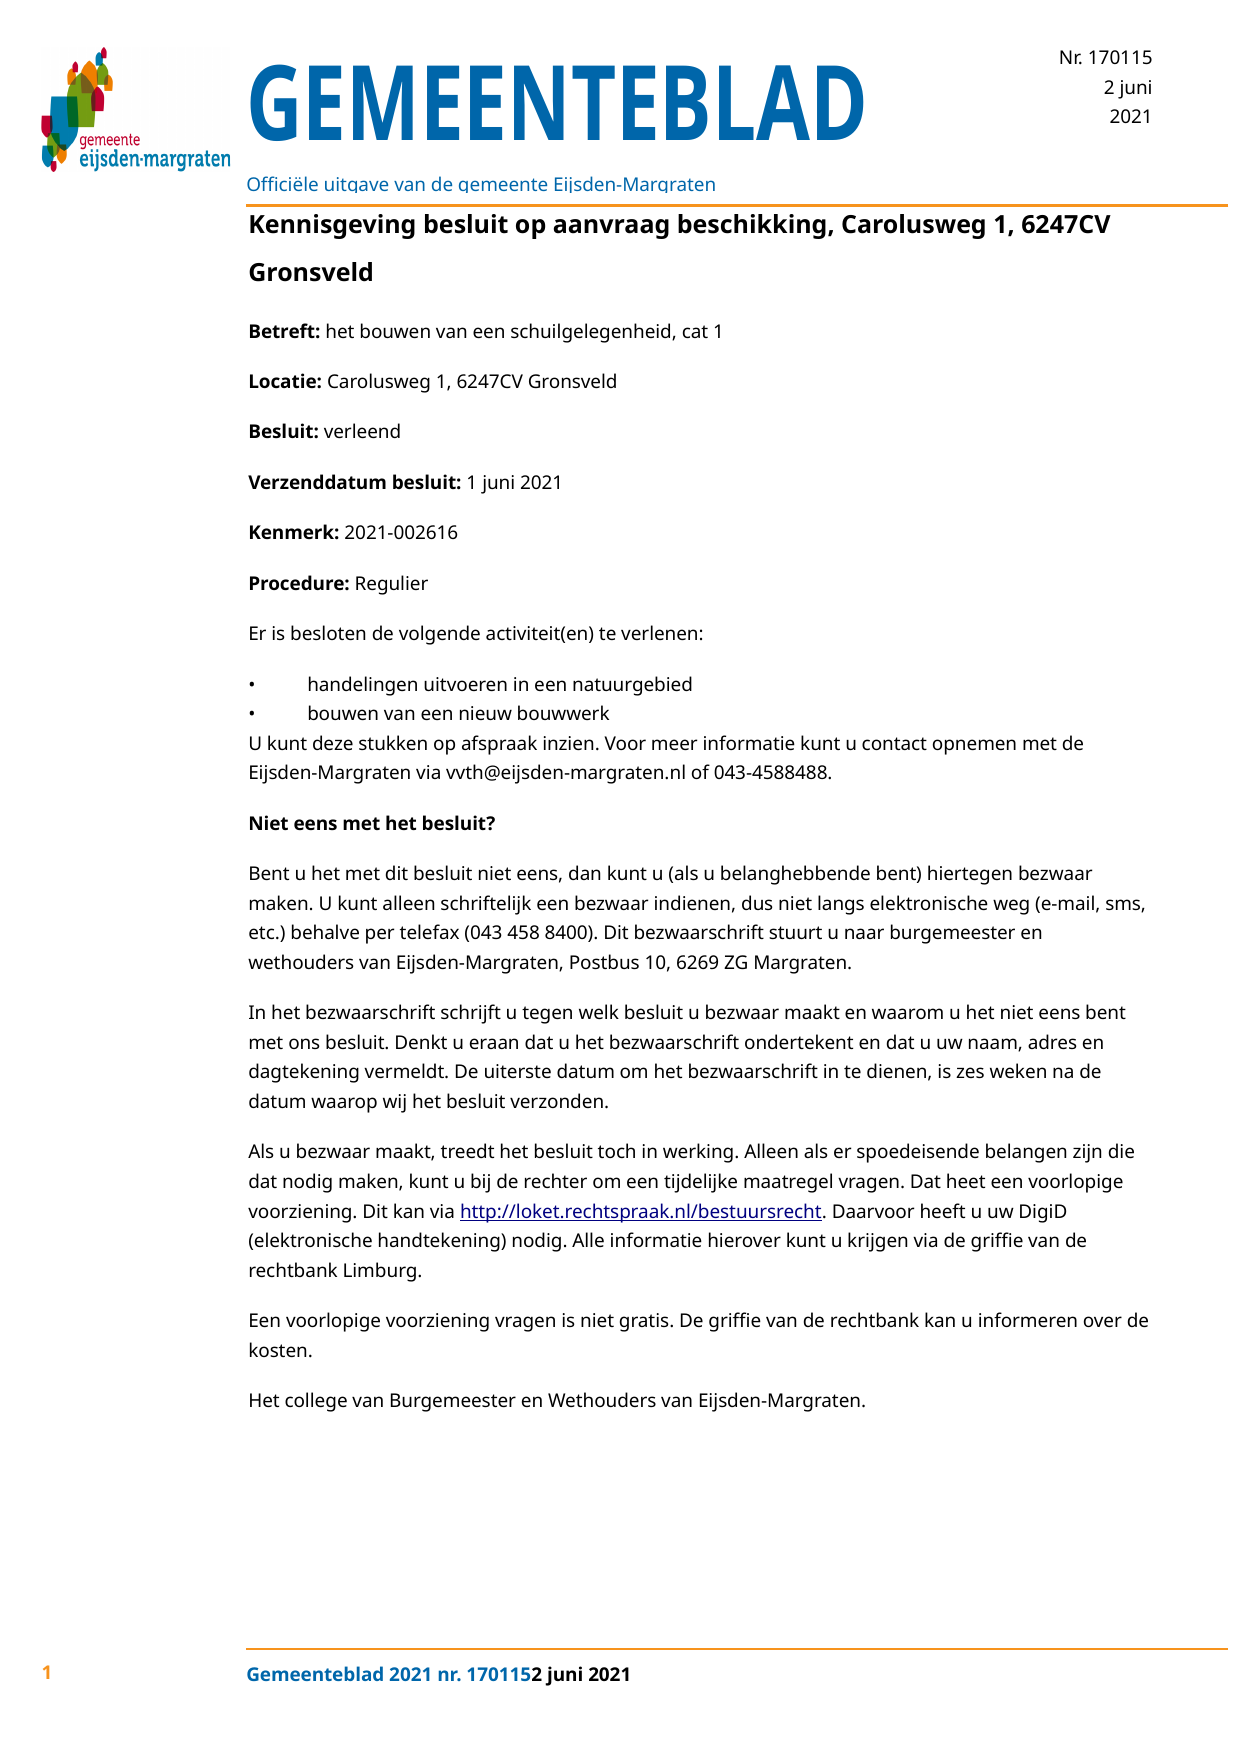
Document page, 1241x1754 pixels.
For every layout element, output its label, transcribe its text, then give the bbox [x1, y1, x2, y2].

text Kenmerk: 2021-002616 [248, 519, 1152, 545]
text U kunt deze stukken op afspraak inzien. Voor meer informatie kunt u contact opnemen met de Eijsden-Margraten via vvth@eijsden-margraten.nl of 043-4588488. [248, 730, 1152, 785]
text In het bezwaarschrift schrijft u tegen welk besluit u bezwaar maakt en waarom u het niet eens bent met ons besluit. Denkt u eraan dat u het bezwaarschrift ondertekent en dat u uw naam, adres en dagtekening vermeldt. De uiterste datum om het bezwaarschrift in te dienen, is zes weken na de datum waarop wij het besluit verzonden. [248, 999, 1152, 1114]
text Er is besloten de volgende activiteit(en) te verlenen: [248, 620, 1152, 646]
text Locatie: Carolusweg 1, 6247CV Gronsveld [248, 368, 1152, 394]
text Als u bezwaar maakt, treedt het besluit toch in werking. Alleen als er spoedeisende belangen zijn die dat nodig maken, kunt u bij de rechter om een tijdelijke maatregel vragen. Dat heet een voorlopige voorziening. Dit kan via http://loket.rechtspraak.nl/bestuursrecht. Daarvoor heeft u uw DigiD (elektronische handtekening) nodig. Alle informatie hierover kunt u krijgen via de griffie van de rechtbank Limburg. [248, 1139, 1152, 1283]
list handelingen uitvoeren in een natuurgebied [248, 671, 1152, 697]
picture [41, 47, 231, 172]
text Niet eens met het besluit? [248, 810, 1152, 836]
list bouwen van een nieuw bouwwerk [248, 700, 1152, 726]
text Betreft: het bouwen van een schuilgelegenheid, cat 1 [248, 318, 1152, 344]
text Het college van Burgemeester en Wethouders van Eijsden-Margraten. [248, 1387, 1152, 1413]
text Procedure: Regulier [248, 570, 1152, 596]
text Bent u het met dit besluit niet eens, dan kunt u (als u belanghebbende bent) hiertegen bezwaar maken. U kunt alleen schriftelijk een bezwaar indienen, dus niet langs elektronische weg (e-mail, sms, etc.) behalve per telefax (043 458 8400). Dit bezwaarschrift stuurt u naar burgemeester en wethouders van Eijsden-Margraten, Postbus 10, 6269 ZG Margraten. [248, 860, 1152, 975]
text Verzenddatum besluit: 1 juni 2021 [248, 469, 1152, 495]
text Besluit: verleend [248, 419, 1152, 444]
text Een voorlopige voorziening vragen is niet gratis. De griffie van de rechtbank kan u informeren over de kosten. [248, 1307, 1152, 1363]
text Kennisgeving besluit op aanvraag beschikking, Carolusweg 1, 6247CV Gronsveld [248, 207, 1152, 288]
